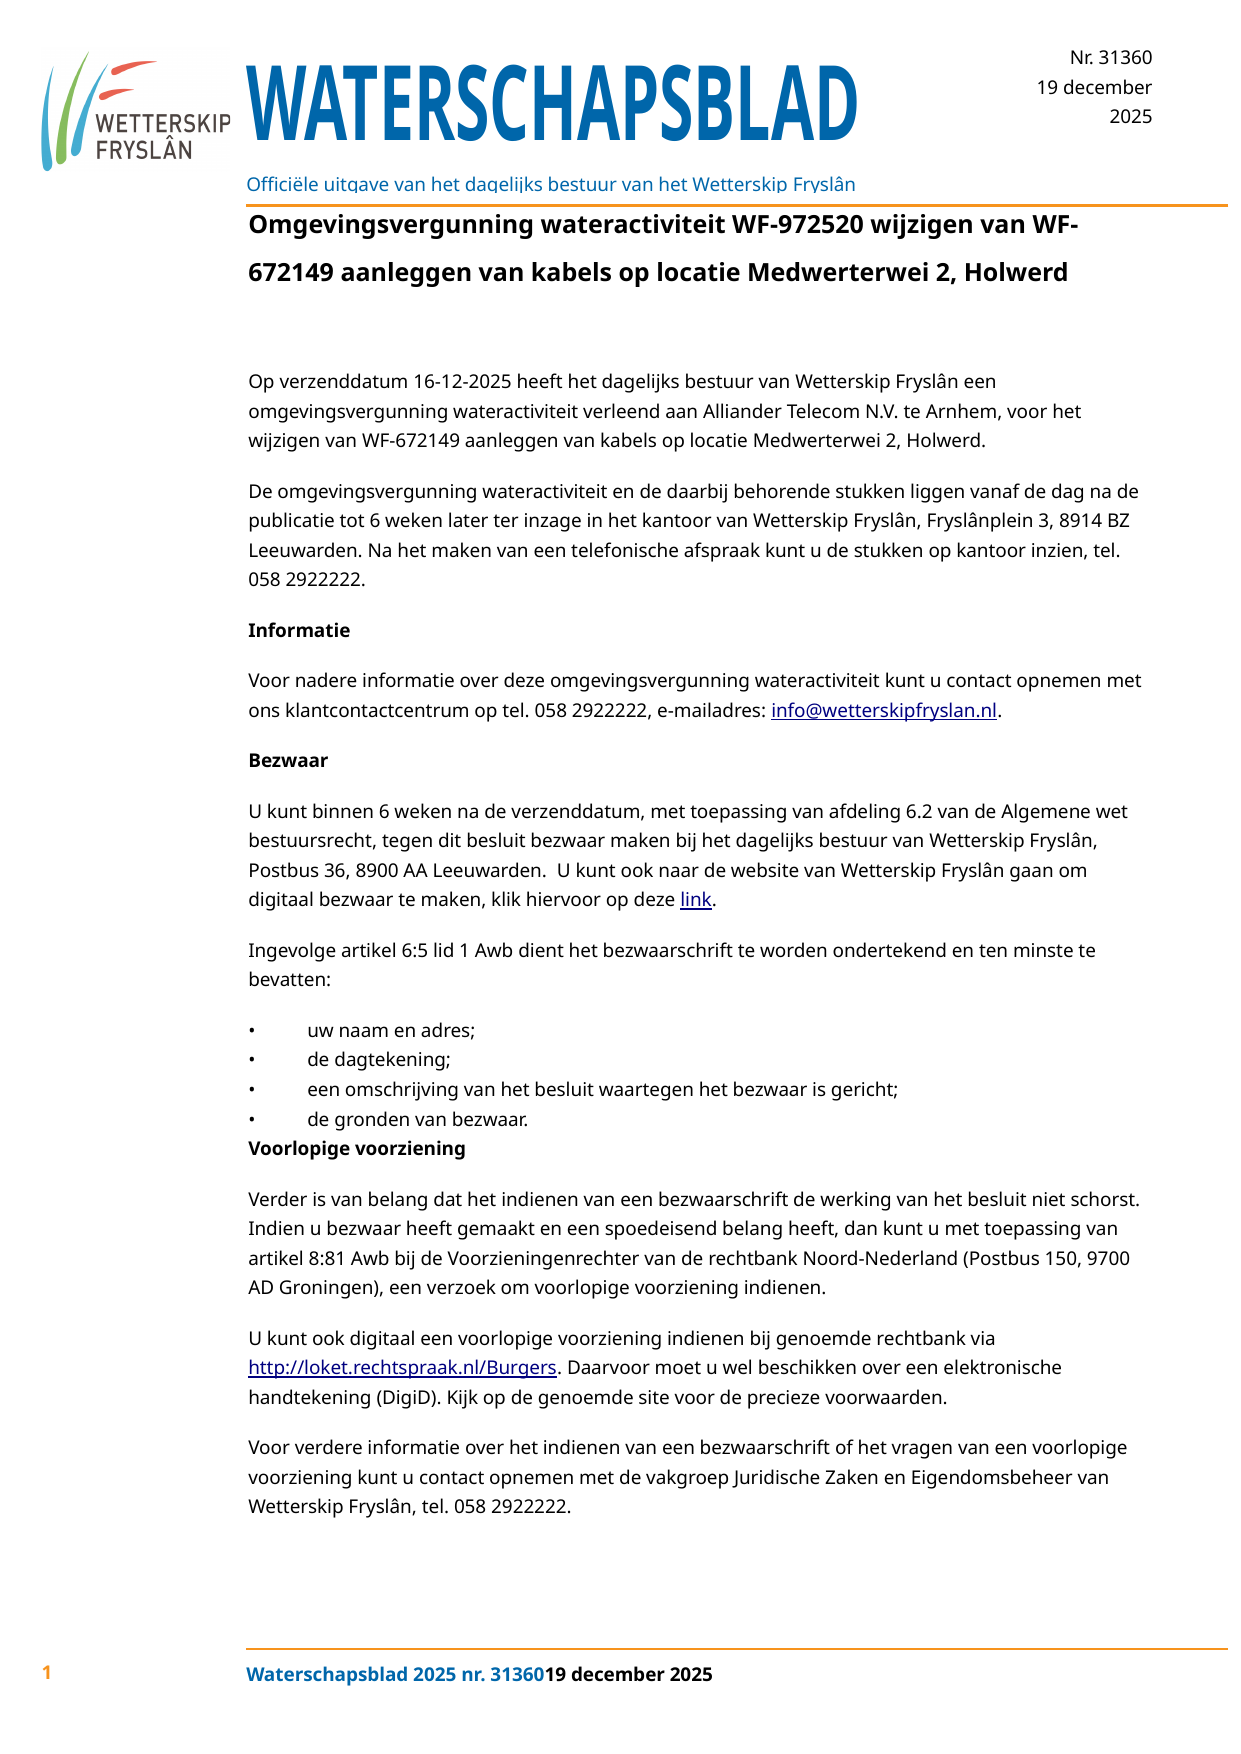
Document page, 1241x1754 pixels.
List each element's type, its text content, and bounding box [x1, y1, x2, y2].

list een omschrijving van het besluit waartegen het bezwaar is gericht; [248, 1076, 1152, 1102]
text Omgevingsvergunning wateractiviteit WF-972520 wijzigen van WF-672149 aanleggen van kabels op locatie Medwerterwei 2, Holwerd [248, 207, 1152, 288]
text De omgevingsvergunning wateractiviteit en de daarbij behorende stukken liggen vanaf de dag na de publicatie tot 6 weken later ter inzage in het kantoor van Wetterskip Fryslân, Fryslânplein 3, 8914 BZ Leeuwarden. Na het maken van een telefonische afspraak kunt u de stukken op kantoor inzien, tel. 058 2922222. [248, 478, 1152, 592]
list de dagtekening; [248, 1047, 1152, 1072]
text Verder is van belang dat het indienen van een bezwaarschrift de werking van het besluit niet schorst. Indien u bezwaar heeft gemaakt en een spoedeisend belang heeft, dan kunt u met toepassing van artikel 8:81 Awb bij de Voorzieningenrechter van de rechtbank Noord-Nederland (Postbus 150, 9700 AD Groningen), een verzoek om voorlopige voorziening indienen. [248, 1186, 1152, 1300]
list uw naam en adres; [248, 1017, 1152, 1043]
text Op verzenddatum 16-12-2025 heeft het dagelijks bestuur van Wetterskip Fryslân een omgevingsvergunning wateractiviteit verleend aan Alliander Telecom N.V. te Arnhem, voor het wijzigen van WF-672149 aanleggen van kabels op locatie Medwerterwei 2, Holwerd. [248, 368, 1152, 453]
text Informatie [248, 617, 1152, 643]
text Voor verdere informatie over het indienen van een bezwaarschrift of het vragen van een voorlopige voorziening kunt u contact opnemen met de vakgroep Juridische Zaken en Eigendomsbeheer van Wetterskip Fryslân, tel. 058 2922222. [248, 1434, 1152, 1519]
text Bezwaar [248, 747, 1152, 773]
text Voor nadere informatie over deze omgevingsvergunning wateractiviteit kunt u contact opnemen met ons klantcontactcentrum op tel. 058 2922222, e-mailadres: info@wetterskipfryslan.nl. [248, 667, 1152, 723]
list de gronden van bezwaar. [248, 1106, 1152, 1132]
picture [41, 47, 231, 172]
text Voorlopige voorziening [248, 1135, 1152, 1161]
text Ingevolge artikel 6:5 lid 1 Awb dient het bezwaarschrift te worden ondertekend en ten minste te bevatten: [248, 937, 1152, 992]
text U kunt binnen 6 weken na de verzenddatum, met toepassing van afdeling 6.2 van de Algemene wet bestuursrecht, tegen dit besluit bezwaar maken bij het dagelijks bestuur van Wetterskip Fryslân, Postbus 36, 8900 AA Leeuwarden. U kunt ook naar de website van Wetterskip Fryslân gaan om digitaal bezwaar te maken, klik hiervoor op deze link. [248, 798, 1152, 912]
text U kunt ook digitaal een voorlopige voorziening indienen bij genoemde rechtbank via http://loket.rechtspraak.nl/Burgers. Daarvoor moet u wel beschikken over een elektronische handtekening (DigiD). Kijk op de genoemde site voor de precieze voorwaarden. [248, 1325, 1152, 1410]
